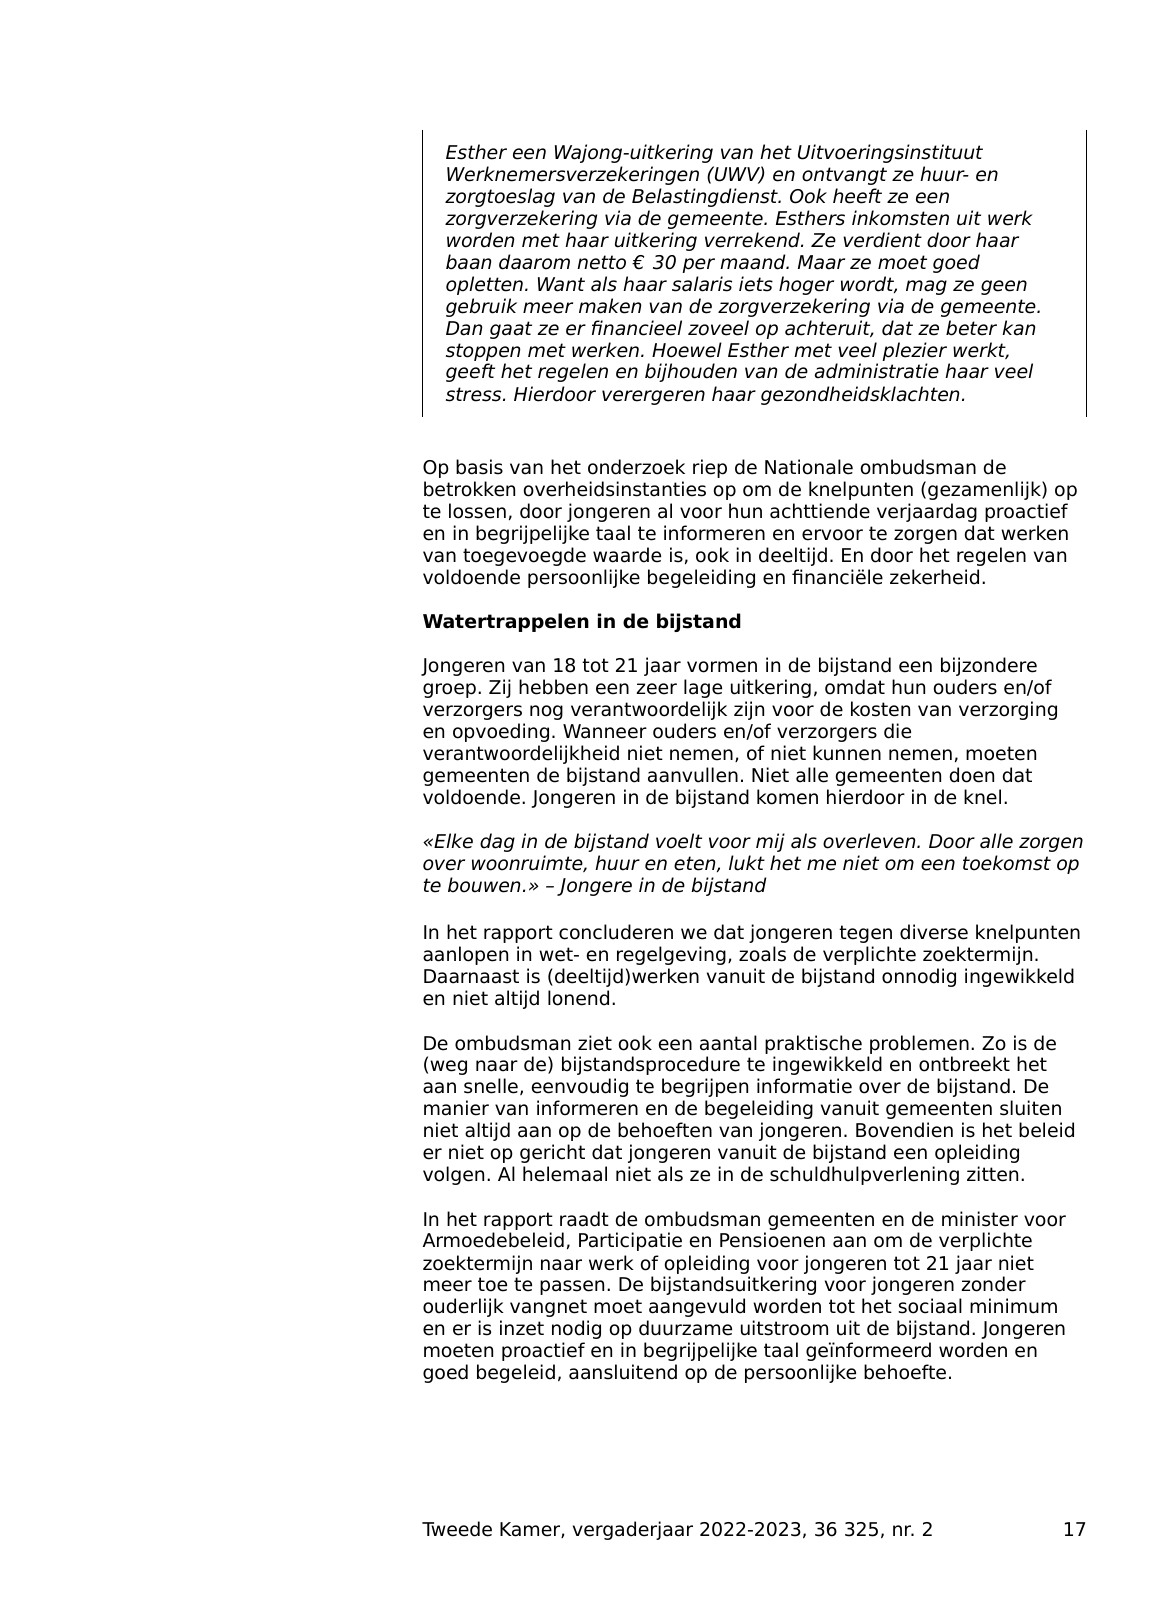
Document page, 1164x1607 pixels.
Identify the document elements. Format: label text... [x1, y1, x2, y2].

subtitle Watertrappelen in de bijstand [422, 611, 1087, 633]
text Op basis van het onderzoek riep de Nationale ombudsman de betrokken overheidsinstanties op om de knelpunten (gezamenlijk) op te lossen, door jongeren al voor hun achttiende verjaardag proactief en in begrijpelijke taal te informeren en ervoor te zorgen dat werken van toegevoegde waarde is, ook in deeltijd. En door het regelen van voldoende persoonlijke begeleiding en financiële zekerheid. [422, 457, 1087, 589]
text In het rapport raadt de ombudsman gemeenten en de minister voor Armoedebeleid, Participatie en Pensioenen aan om de verplichte zoektermijn naar werk of opleiding voor jongeren tot 21 jaar niet meer toe te passen. De bijstandsuitkering voor jongeren zonder ouderlijk vangnet moet aangevuld worden tot het sociaal minimum en er is inzet nodig op duurzame uitstroom uit de bijstand. Jongeren moeten proactief en in begrijpelijke taal geïnformeerd worden en goed begeleid, aansluitend op de persoonlijke behoefte. [422, 1208, 1087, 1384]
table_header Esther een Wajong-uitkering van het Uitvoeringsinstituut Werknemersverzekeringen (UWV) en ontvangt ze huur- en zorgtoeslag van de Belastingdienst. Ook heeft ze een zorgverzekering via de gemeente. Esthers inkomsten uit werk worden met haar uitkering verrekend. Ze verdient door haar baan daarom netto € 30 per maand. Maar ze moet goed opletten. Want als haar salaris iets hoger wordt, mag ze geen gebruik meer maken van de zorgverzekering via de gemeente. Dan gaat ze er financieel zoveel op achteruit, dat ze beter kan stoppen met werken. Hoewel Esther met veel plezier werkt, geeft het regelen en bijhouden van de administratie haar veel stress. Hierdoor verergeren haar gezondheidsklachten. [423, 130, 1086, 417]
subtitle «Elke dag in de bijstand voelt voor mij als overleven. Door alle zorgen over woonruimte, huur en eten, lukt het me niet om een toekomst op te bouwen.» – Jongere in de bijstand [422, 831, 1087, 897]
text In het rapport concluderen we dat jongeren tegen diverse knelpunten aanlopen in wet- en regelgeving, zoals de verplichte zoektermijn. Daarnaast is (deeltijd)werken vanuit de bijstand onnodig ingewikkeld en niet altijd lonend. [422, 922, 1087, 1010]
text Jongeren van 18 tot 21 jaar vormen in de bijstand een bijzondere groep. Zij hebben een zeer lage uitkering, omdat hun ouders en/of verzorgers nog verantwoordelijk zijn voor de kosten van verzorging en opvoeding. Wanneer ouders en/of verzorgers die verantwoordelijkheid niet nemen, of niet kunnen nemen, moeten gemeenten de bijstand aanvullen. Niet alle gemeenten doen dat voldoende. Jongeren in de bijstand komen hierdoor in de knel. [422, 655, 1087, 809]
text De ombudsman ziet ook een aantal praktische problemen. Zo is de (weg naar de) bijstandsprocedure te ingewikkeld en ontbreekt het aan snelle, eenvoudig te begrijpen informatie over de bijstand. De manier van informeren en de begeleiding vanuit gemeenten sluiten niet altijd aan op de behoeften van jongeren. Bovendien is het beleid er niet op gericht dat jongeren vanuit de bijstand een opleiding volgen. Al helemaal niet als ze in de schuldhulpverlening zitten. [422, 1032, 1087, 1186]
